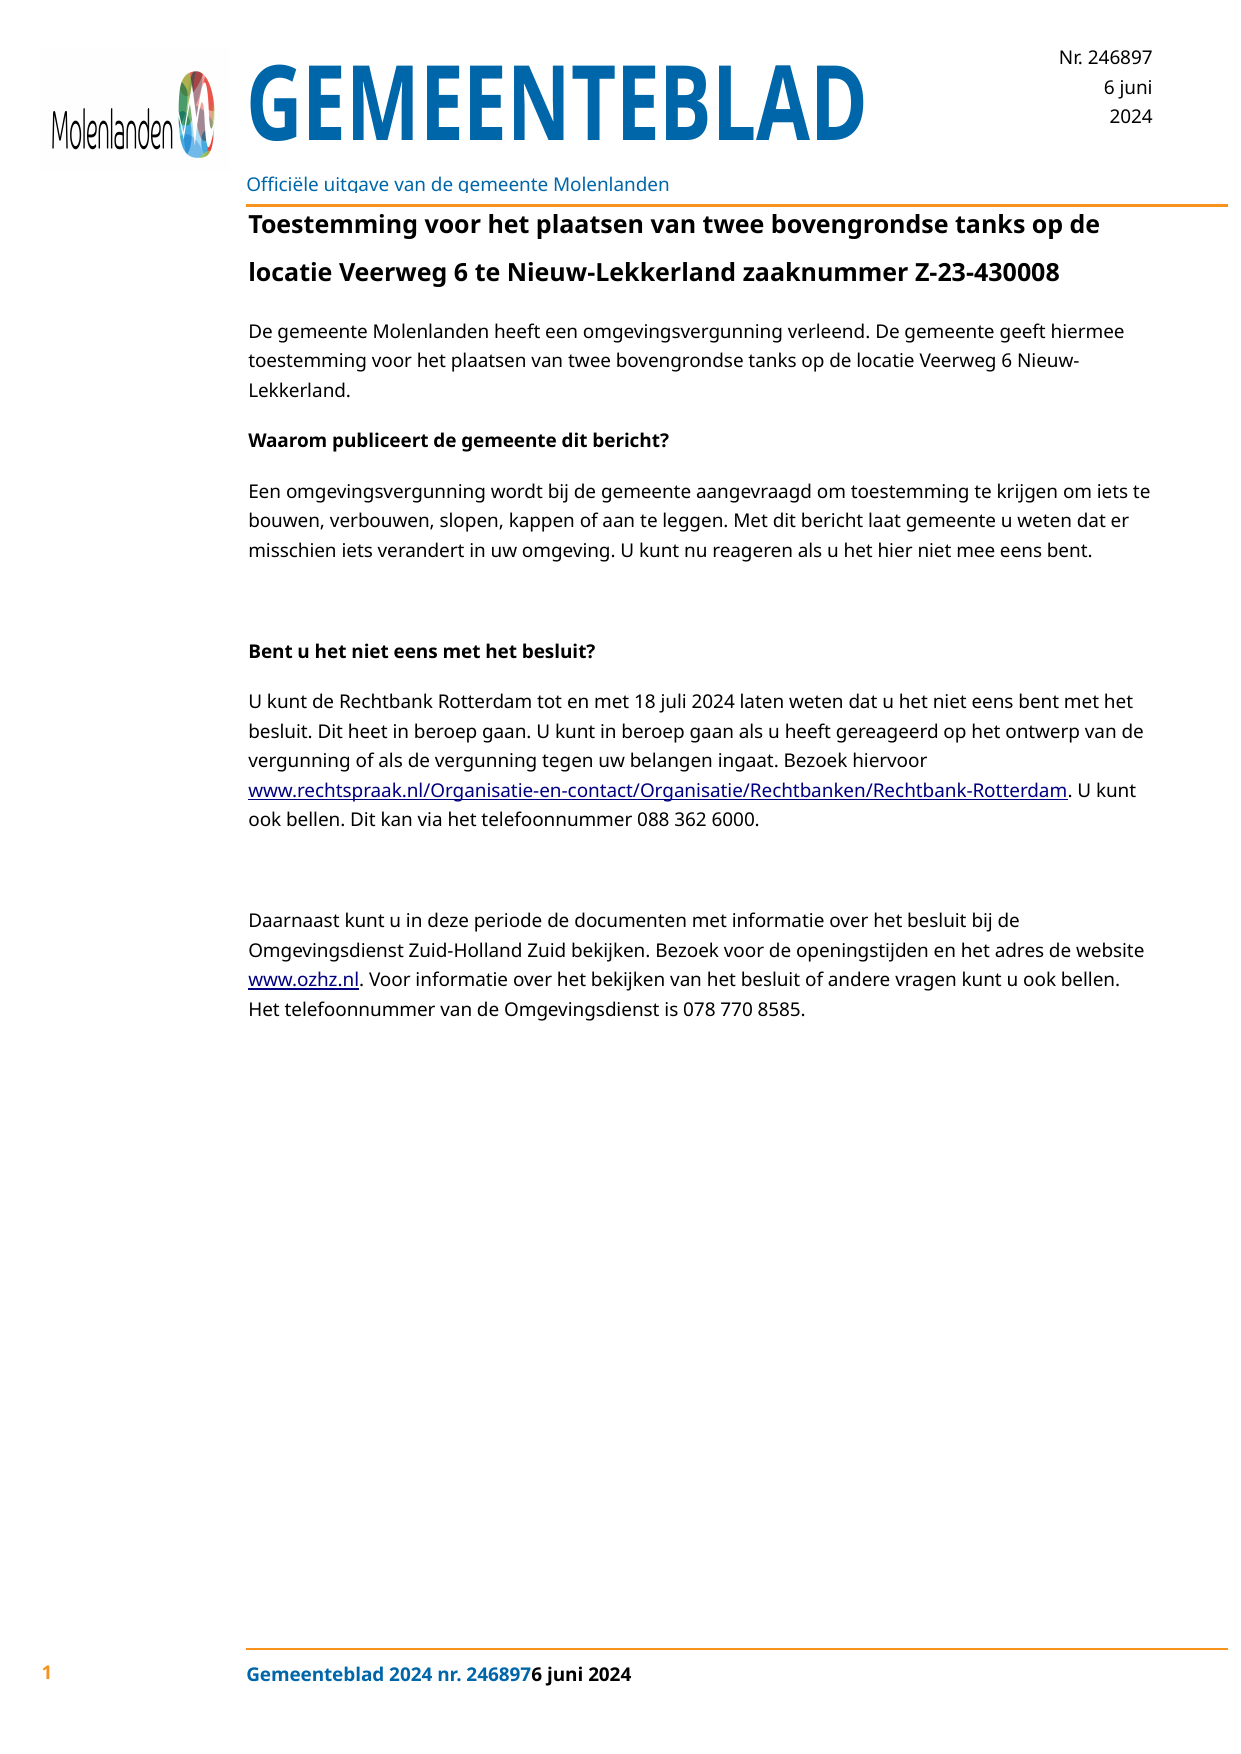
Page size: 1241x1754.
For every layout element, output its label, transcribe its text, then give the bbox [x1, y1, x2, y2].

text Daarnaast kunt u in deze periode de documenten met informatie over het besluit bij de Omgevingsdienst Zuid-Holland Zuid bekijken. Bezoek voor de openingstijden en het adres de website www.ozhz.nl. Voor informatie over het bekijken van het besluit of andere vragen kunt u ook bellen. Het telefoonnummer van de Omgevingsdienst is 078 770 8585. [248, 907, 1152, 1022]
text Een omgevingsvergunning wordt bij de gemeente aangevraagd om toestemming te krijgen om iets te bouwen, verbouwen, slopen, kappen of aan te leggen. Met dit bericht laat gemeente u weten dat er misschien iets verandert in uw omgeving. U kunt nu reageren als u het hier niet mee eens bent. [248, 478, 1152, 563]
picture [41, 47, 231, 172]
text U kunt de Rechtbank Rotterdam tot en met 18 juli 2024 laten weten dat u het niet eens bent met het besluit. Dit heet in beroep gaan. U kunt in beroep gaan als u heeft gereageerd op het ontwerp van de vergunning of als de vergunning tegen uw belangen ingaat. Bezoek hiervoor www.rechtspraak.nl/Organisatie-en-contact/Organisatie/Rechtbanken/Rechtbank-Rotterdam. U kunt ook bellen. Dit kan via het telefoonnummer 088 362 6000. [248, 688, 1152, 832]
text Bent u het niet eens met het besluit? [248, 638, 1152, 664]
text De gemeente Molenlanden heeft een omgevingsvergunning verleend. De gemeente geeft hiermee toestemming voor het plaatsen van twee bovengrondse tanks op de locatie Veerweg 6 Nieuw-Lekkerland. [248, 318, 1152, 403]
text Waarom publiceert de gemeente dit bericht? [248, 427, 1152, 453]
text Toestemming voor het plaatsen van twee bovengrondse tanks op de locatie Veerweg 6 te Nieuw-Lekkerland zaaknummer Z-23-430008 [248, 207, 1152, 288]
